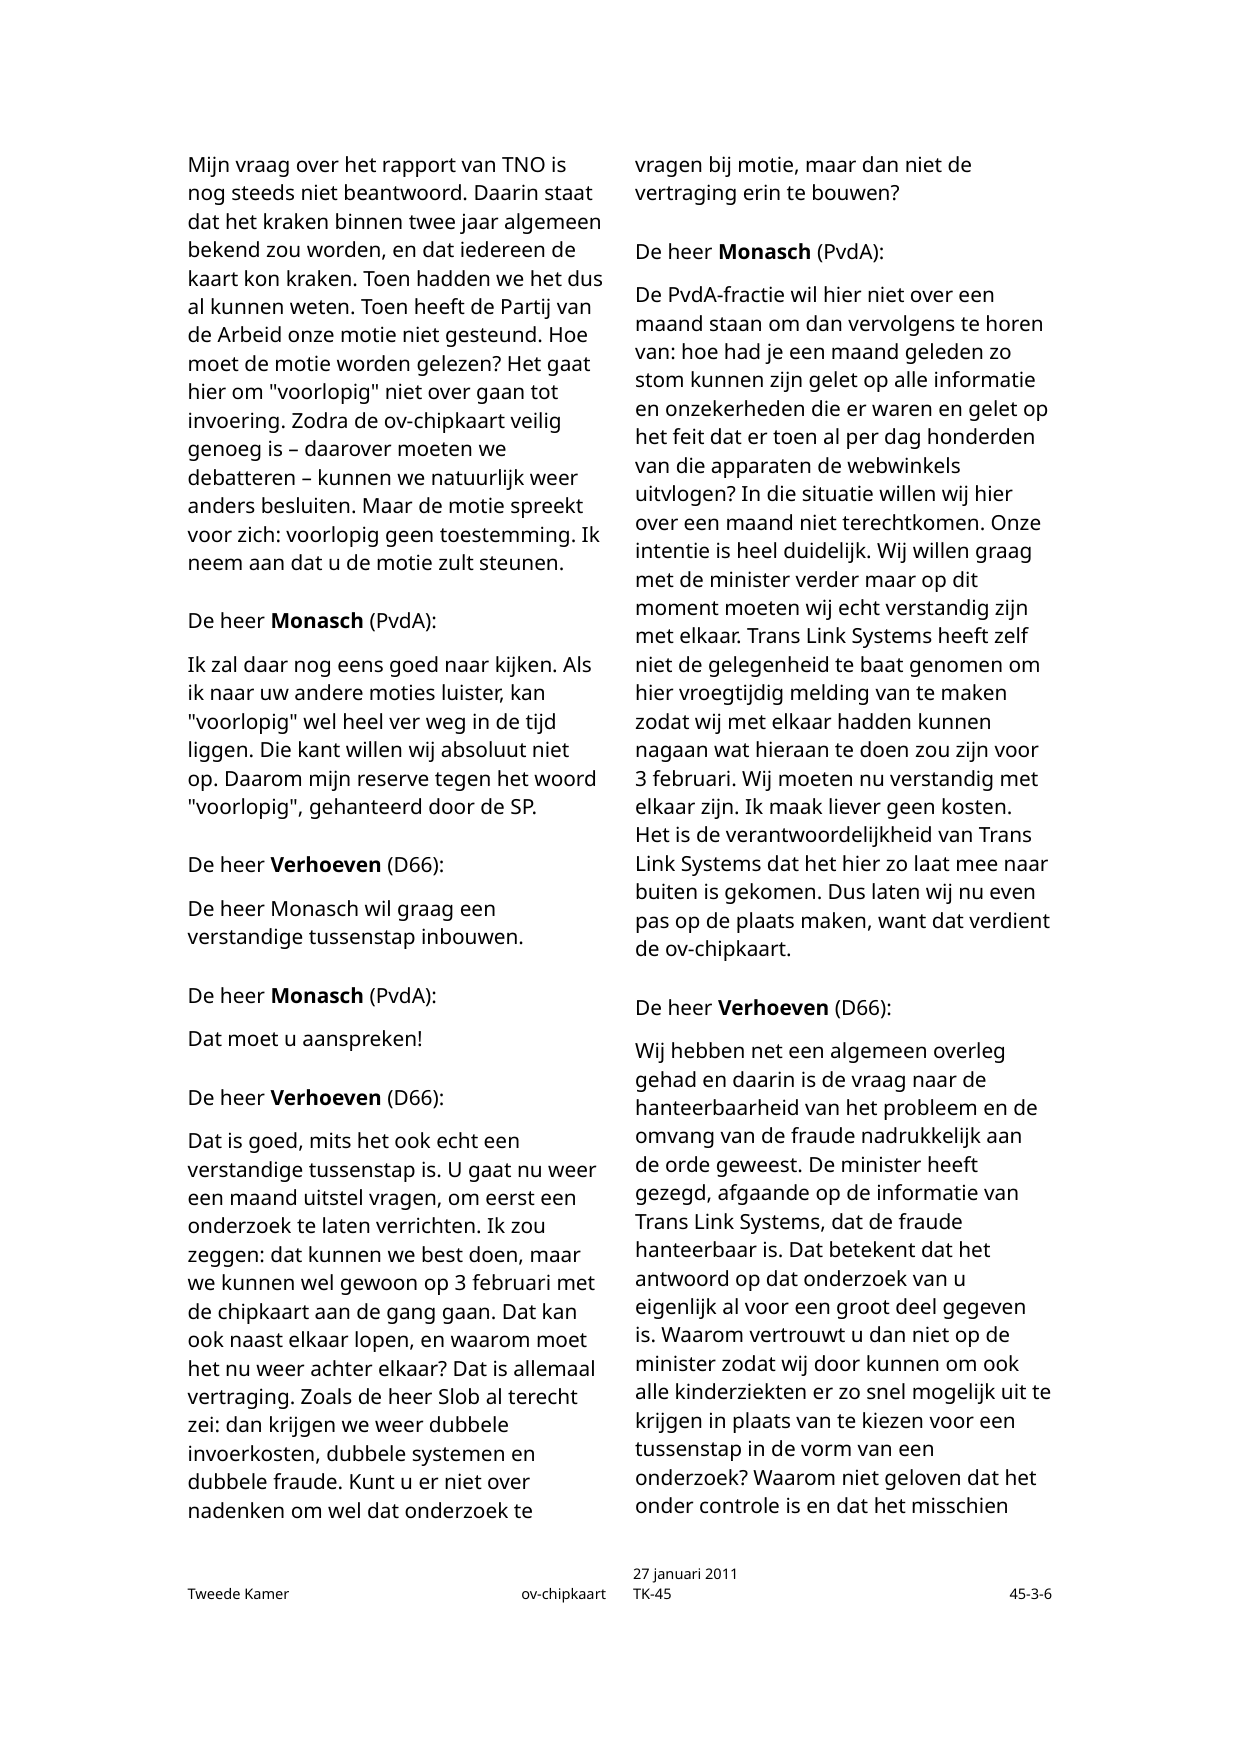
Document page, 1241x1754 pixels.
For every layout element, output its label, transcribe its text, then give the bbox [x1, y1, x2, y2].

text De heer Verhoeven (D66): [187, 851, 605, 879]
text De PvdA-fractie wil hier niet over een maand staan om dan vervolgens te horen van: hoe had je een maand geleden zo stom kunnen zijn gelet op alle informatie en onzekerheden die er waren en gelet op het feit dat er toen al per dag honderden van die apparaten de webwinkels uitvlogen? In die situatie willen wij hier over een maand niet terechtkomen. Onze intentie is heel duidelijk. Wij willen graag met de minister verder maar op dit moment moeten wij echt verstandig zijn met elkaar. Trans Link Systems heeft zelf niet de gelegenheid te baat genomen om hier vroegtijdig melding van te maken zodat wij met elkaar hadden kunnen nagaan wat hieraan te doen zou zijn voor 3 februari. Wij moeten nu verstandig met elkaar zijn. Ik maak liever geen kosten. Het is de verantwoordelijkheid van Trans Link Systems dat het hier zo laat mee naar buiten is gekomen. Dus laten wij nu even pas op de plaats maken, want dat verdient de ov-chipkaart. [635, 280, 1053, 963]
text Ik zal daar nog eens goed naar kijken. Als ik naar uw andere moties luister, kan "voorlopig" wel heel ver weg in de tijd liggen. Die kant willen wij absoluut niet op. Daarom mijn reserve tegen het woord "voorlopig", gehanteerd door de SP. [187, 650, 605, 821]
text De heer Monasch wil graag een verstandige tussenstap inbouwen. [187, 894, 605, 951]
text De heer Verhoeven (D66): [635, 993, 1053, 1021]
text Dat moet u aanspreken! [187, 1024, 605, 1053]
text Dat is goed, mits het ook echt een verstandige tussenstap is. U gaat nu weer een maand uitstel vragen, om eerst een onderzoek te laten verrichten. Ik zou zeggen: dat kunnen we best doen, maar we kunnen wel gewoon op 3 februari met de chipkaart aan de gang gaan. Dat kan ook naast elkaar lopen, en waarom moet het nu weer achter elkaar? Dat is allemaal vertraging. Zoals de heer Slob al terecht zei: dan krijgen we weer dubbele invoerkosten, dubbele systemen en dubbele fraude. Kunt u er niet over nadenken om wel dat onderzoek te [187, 1126, 605, 1524]
text De heer Monasch (PvdA): [187, 607, 605, 635]
text Mijn vraag over het rapport van TNO is nog steeds niet beantwoord. Daarin staat dat het kraken binnen twee jaar algemeen bekend zou worden, en dat iedereen de kaart kon kraken. Toen hadden we het dus al kunnen weten. Toen heeft de Partij van de Arbeid onze motie niet gesteund. Hoe moet de motie worden gelezen? Het gaat hier om "voorlopig" niet over gaan tot invoering. Zodra de ov-chipkaart veilig genoeg is – daarover moeten we debatteren – kunnen we natuurlijk weer anders besluiten. Maar de motie spreekt voor zich: voorlopig geen toestemming. Ik neem aan dat u de motie zult steunen. [187, 150, 605, 577]
text De heer Verhoeven (D66): [187, 1083, 605, 1111]
text vragen bij motie, maar dan niet de vertraging erin te bouwen? [635, 150, 1053, 207]
text De heer Monasch (PvdA): [187, 981, 605, 1009]
text De heer Monasch (PvdA): [635, 237, 1053, 265]
text Wij hebben net een algemeen overleg gehad en daarin is de vraag naar de hanteerbaarheid van het probleem en de omvang van de fraude nadrukkelijk aan de orde geweest. De minister heeft gezegd, afgaande op de informatie van Trans Link Systems, dat de fraude hanteerbaar is. Dat betekent dat het antwoord op dat onderzoek van u eigenlijk al voor een groot deel gegeven is. Waarom vertrouwt u dan niet op de minister zodat wij door kunnen om ook alle kinderziekten er zo snel mogelijk uit te krijgen in plaats van te kiezen voor een tussenstap in de vorm van een onderzoek? Waarom niet geloven dat het onder controle is en dat het misschien [635, 1036, 1053, 1520]
